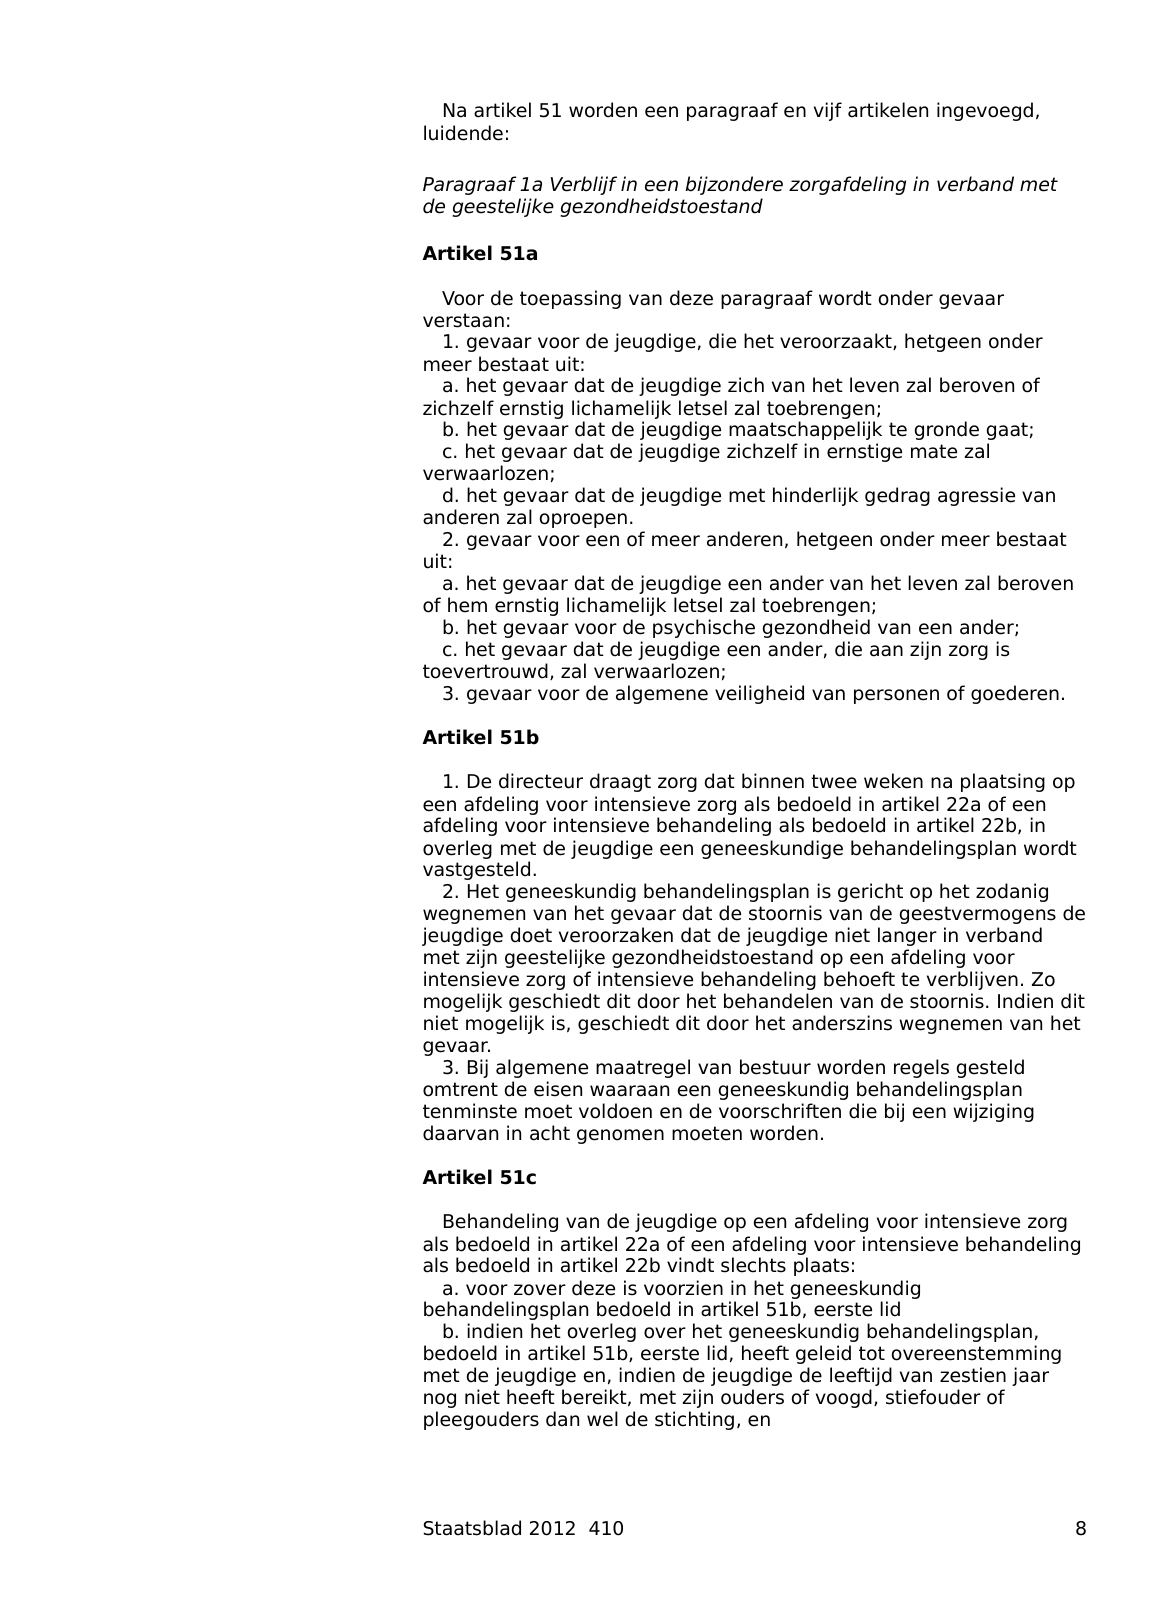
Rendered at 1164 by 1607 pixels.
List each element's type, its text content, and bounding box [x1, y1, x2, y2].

text d. het gevaar dat de jeugdige met hinderlijk gedrag agressie van anderen zal oproepen. [422, 485, 1087, 529]
text b. het gevaar voor de psychische gezondheid van een ander; [422, 617, 1087, 639]
text b. het gevaar dat de jeugdige maatschappelijk te gronde gaat; [422, 419, 1087, 441]
subtitle Artikel 51b [422, 727, 1087, 749]
text 3. Bij algemene maatregel van bestuur worden regels gesteld omtrent de eisen waaraan een geneeskundig behandelingsplan tenminste moet voldoen en de voorschriften die bij een wijziging daarvan in acht genomen moeten worden. [422, 1057, 1087, 1145]
text 2. gevaar voor een of meer anderen, hetgeen onder meer bestaat uit: [422, 529, 1087, 573]
text 2. Het geneeskundig behandelingsplan is gericht op het zodanig wegnemen van het gevaar dat de stoornis van de geestvermogens de jeugdige doet veroorzaken dat de jeugdige niet langer in verband met zijn geestelijke gezondheidstoestand op een afdeling voor intensieve zorg of intensieve behandeling behoeft te verblijven. Zo mogelijk geschiedt dit door het behandelen van de stoornis. Indien dit niet mogelijk is, geschiedt dit door het anderszins wegnemen van het gevaar. [422, 881, 1087, 1057]
subtitle Artikel 51a [422, 243, 1087, 265]
text Behandeling van de jeugdige op een afdeling voor intensieve zorg als bedoeld in artikel 22a of een afdeling voor intensieve behandeling als bedoeld in artikel 22b vindt slechts plaats: [422, 1211, 1087, 1277]
text a. het gevaar dat de jeugdige een ander van het leven zal beroven of hem ernstig lichamelijk letsel zal toebrengen; [422, 573, 1087, 617]
text 1. De directeur draagt zorg dat binnen twee weken na plaatsing op een afdeling voor intensieve zorg als bedoeld in artikel 22a of een afdeling voor intensieve behandeling als bedoeld in artikel 22b, in overleg met de jeugdige een geneeskundige behandelingsplan wordt vastgesteld. [422, 771, 1087, 881]
subtitle Artikel 51c [422, 1167, 1087, 1189]
text 3. gevaar voor de algemene veiligheid van personen of goederen. [422, 683, 1087, 705]
text c. het gevaar dat de jeugdige een ander, die aan zijn zorg is toevertrouwd, zal verwaarlozen; [422, 639, 1087, 683]
text b. indien het overleg over het geneeskundig behandelingsplan, bedoeld in artikel 51b, eerste lid, heeft geleid tot overeenstemming met de jeugdige en, indien de jeugdige de leeftijd van zestien jaar nog niet heeft bereikt, met zijn ouders of voogd, stiefouder of pleegouders dan wel de stichting, en [422, 1321, 1087, 1431]
subtitle Paragraaf 1a Verblijf in een bijzondere zorgafdeling in verband met de geestelijke gezondheidstoestand [422, 174, 1087, 218]
text a. het gevaar dat de jeugdige zich van het leven zal beroven of zichzelf ernstig lichamelijk letsel zal toebrengen; [422, 375, 1087, 419]
text Na artikel 51 worden een paragraaf en vijf artikelen ingevoegd, luidende: [422, 100, 1087, 144]
text c. het gevaar dat de jeugdige zichzelf in ernstige mate zal verwaarlozen; [422, 441, 1087, 485]
text a. voor zover deze is voorzien in het geneeskundig behandelingsplan bedoeld in artikel 51b, eerste lid [422, 1277, 1087, 1321]
text 1. gevaar voor de jeugdige, die het veroorzaakt, hetgeen onder meer bestaat uit: [422, 331, 1087, 375]
text Voor de toepassing van deze paragraaf wordt onder gevaar verstaan: [422, 287, 1087, 331]
